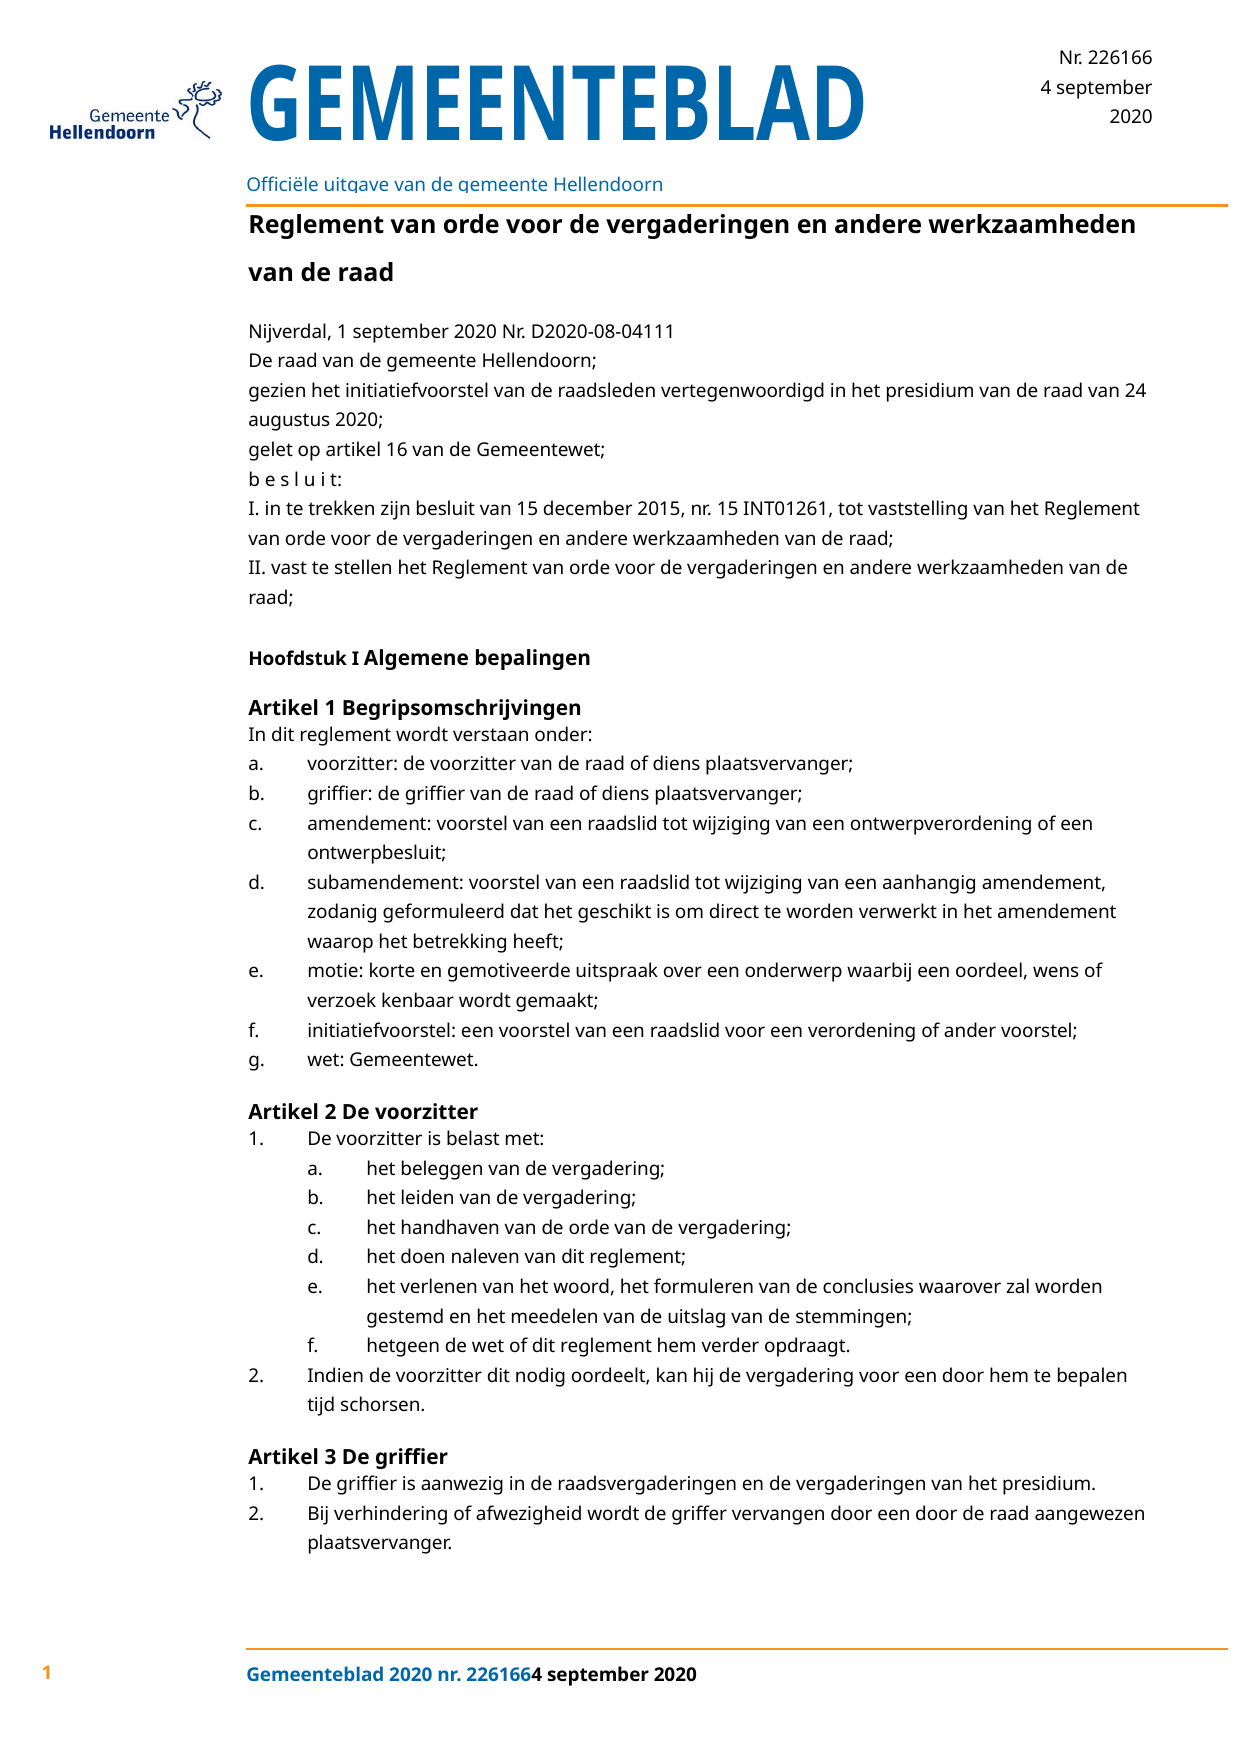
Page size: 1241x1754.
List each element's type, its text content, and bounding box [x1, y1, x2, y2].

list De voorzitter is belast met: [248, 1125, 1152, 1151]
text Reglement van orde voor de vergaderingen en andere werkzaamheden van de raad [248, 207, 1152, 288]
text I. in te trekken zijn besluit van 15 december 2015, nr. 15 INT01261, tot vaststelling van het Reglement van orde voor de vergaderingen en andere werkzaamheden van de raad; [248, 495, 1152, 551]
list motie: korte en gemotiveerde uitspraak over een onderwerp waarbij een oordeel, wens of verzoek kenbaar wordt gemaakt; [248, 958, 1152, 1013]
list voorzitter: de voorzitter van de raad of diens plaatsvervanger; [248, 751, 1152, 776]
list Bij verhindering of afwezigheid wordt de griffer vervangen door een door de raad aangewezen plaatsvervanger. [248, 1500, 1152, 1555]
list Indien de voorzitter dit nodig oordeelt, kan hij de vergadering voor een door hem te bepalen tijd schorsen. [248, 1362, 1152, 1417]
list het leiden van de vergadering; [307, 1184, 1152, 1210]
list het verlenen van het woord, het formuleren van de conclusies waarover zal worden gestemd en het meedelen van de uitslag van de stemmingen; [307, 1273, 1152, 1328]
text Artikel 3 De griffier [248, 1442, 1152, 1470]
text Artikel 1 Begripsomschrijvingen [248, 693, 1152, 721]
text gezien het initiatiefvoorstel van de raadsleden vertegenwoordigd in het presidium van de raad van 24 augustus 2020; [248, 377, 1152, 432]
list De griffier is aanwezig in de raadsvergaderingen en de vergaderingen van het presidium. [248, 1470, 1152, 1496]
list subamendement: voorstel van een raadslid tot wijziging van een aanhangig amendement, zodanig geformuleerd dat het geschikt is om direct te worden verwerkt in het amendement waarop het betrekking heeft; [248, 869, 1152, 954]
text Artikel 2 De voorzitter [248, 1097, 1152, 1125]
text II. vast te stellen het Reglement van orde voor de vergaderingen en andere werkzaamheden van de raad; [248, 554, 1152, 610]
text Nijverdal, 1 september 2020 Nr. D2020-08-04111 [248, 318, 1152, 344]
picture [41, 47, 231, 172]
list initiatiefvoorstel: een voorstel van een raadslid voor een verordening of ander voorstel; [248, 1017, 1152, 1043]
list het doen naleven van dit reglement; [307, 1244, 1152, 1269]
list wet: Gemeentewet. [248, 1046, 1152, 1072]
text De raad van de gemeente Hellendoorn; [248, 347, 1152, 373]
list amendement: voorstel van een raadslid tot wijziging van een ontwerpverordening of een ontwerpbesluit; [248, 810, 1152, 865]
list griffier: de griffier van de raad of diens plaatsvervanger; [248, 780, 1152, 806]
list het handhaven van de orde van de vergadering; [307, 1214, 1152, 1240]
text b e s l u i t: [248, 466, 1152, 492]
text gelet op artikel 16 van de Gemeentewet; [248, 436, 1152, 462]
list hetgeen de wet of dit reglement hem verder opdraagt. [307, 1332, 1152, 1358]
list het beleggen van de vergadering; [307, 1155, 1152, 1181]
text In dit reglement wordt verstaan onder: [248, 721, 1152, 747]
text Hoofdstuk I Algemene bepalingen [248, 643, 1152, 672]
